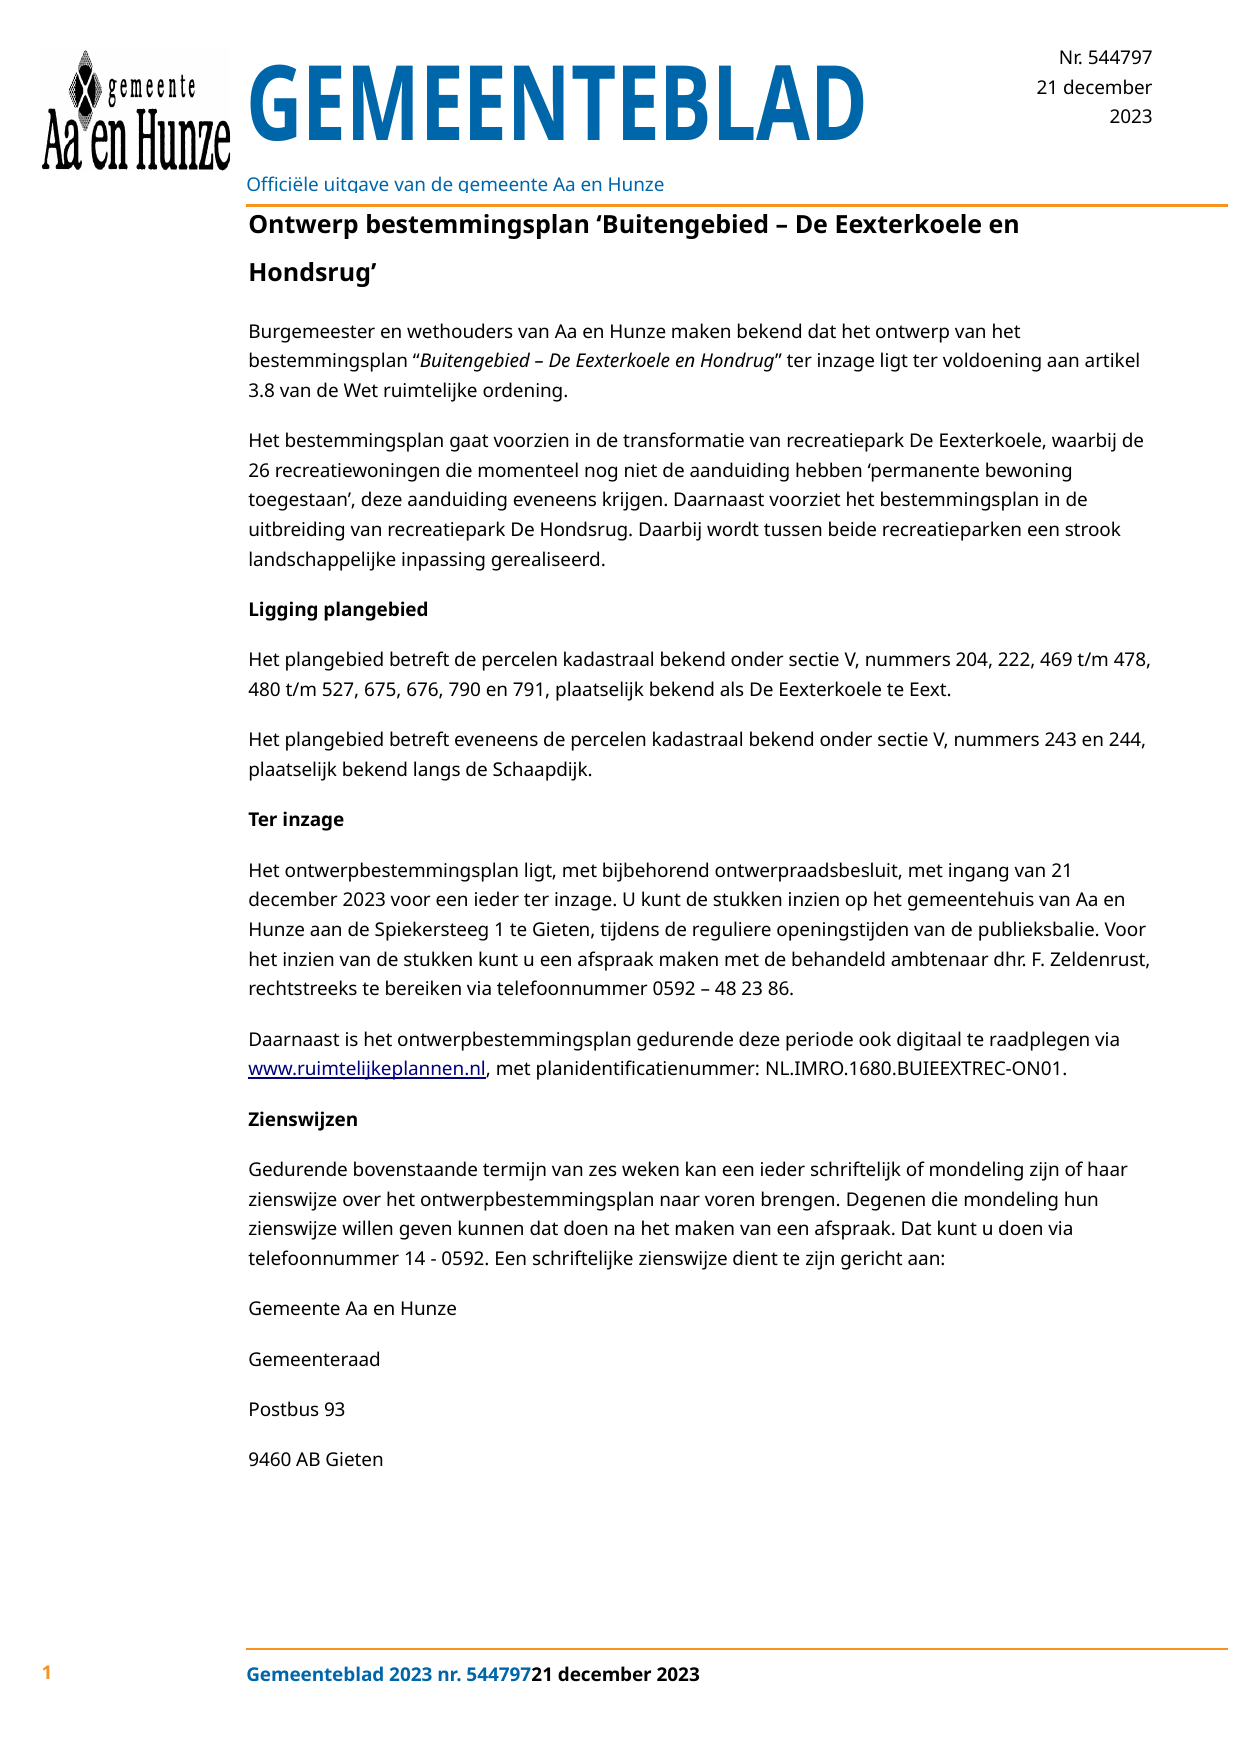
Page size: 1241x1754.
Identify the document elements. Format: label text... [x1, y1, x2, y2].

text Postbus 93 [248, 1396, 1152, 1422]
text Zienswijzen [248, 1106, 1152, 1132]
text Het bestemmingsplan gaat voorzien in de transformatie van recreatiepark De Eexterkoele, waarbij de 26 recreatiewoningen die momenteel nog niet de aanduiding hebben ‘permanente bewoning toegestaan’, deze aanduiding eveneens krijgen. Daarnaast voorziet het bestemmingsplan in de uitbreiding van recreatiepark De Hondsrug. Daarbij wordt tussen beide recreatieparken een strook landschappelijke inpassing gerealiseerd. [248, 427, 1152, 572]
picture [41, 47, 231, 172]
text 9460 AB Gieten [248, 1447, 1152, 1472]
text Het plangebied betreft de percelen kadastraal bekend onder sectie V, nummers 204, 222, 469 t/m 478, 480 t/m 527, 675, 676, 790 en 791, plaatselijk bekend als De Eexterkoele te Eext. [248, 647, 1152, 702]
text Ligging plangebied [248, 596, 1152, 622]
text Ontwerp bestemmingsplan ‘Buitengebied – De Eexterkoele en Hondsrug’ [248, 207, 1152, 288]
text Gemeente Aa en Hunze [248, 1295, 1152, 1321]
text Het ontwerpbestemmingsplan ligt, met bijbehorend ontwerpraadsbesluit, met ingang van 21 december 2023 voor een ieder ter inzage. U kunt de stukken inzien op het gemeentehuis van Aa en Hunze aan de Spiekersteeg 1 te Gieten, tijdens de reguliere openingstijden van de publieksbalie. Voor het inzien van de stukken kunt u een afspraak maken met de behandeld ambtenaar dhr. F. Zeldenrust, rechtstreeks te bereiken via telefoonnummer 0592 – 48 23 86. [248, 857, 1152, 1001]
text Gemeenteraad [248, 1346, 1152, 1372]
text Ter inzage [248, 807, 1152, 832]
text Het plangebied betreft eveneens de percelen kadastraal bekend onder sectie V, nummers 243 en 244, plaatselijk bekend langs de Schaapdijk. [248, 727, 1152, 782]
text Daarnaast is het ontwerpbestemmingsplan gedurende deze periode ook digitaal te raadplegen via www.ruimtelijkeplannen.nl, met planidentificatienummer: NL.IMRO.1680.BUIEEXTREC-ON01. [248, 1026, 1152, 1081]
text Gedurende bovenstaande termijn van zes weken kan een ieder schriftelijk of mondeling zijn of haar zienswijze over het ontwerpbestemmingsplan naar voren brengen. Degenen die mondeling hun zienswijze willen geven kunnen dat doen na het maken van een afspraak. Dat kunt u doen via telefoonnummer 14 - 0592. Een schriftelijke zienswijze dient te zijn gericht aan: [248, 1156, 1152, 1271]
text Burgemeester en wethouders van Aa en Hunze maken bekend dat het ontwerp van het bestemmingsplan “Buitengebied – De Eexterkoele en Hondrug” ter inzage ligt ter voldoening aan artikel 3.8 van de Wet ruimtelijke ordening. [248, 318, 1152, 403]
